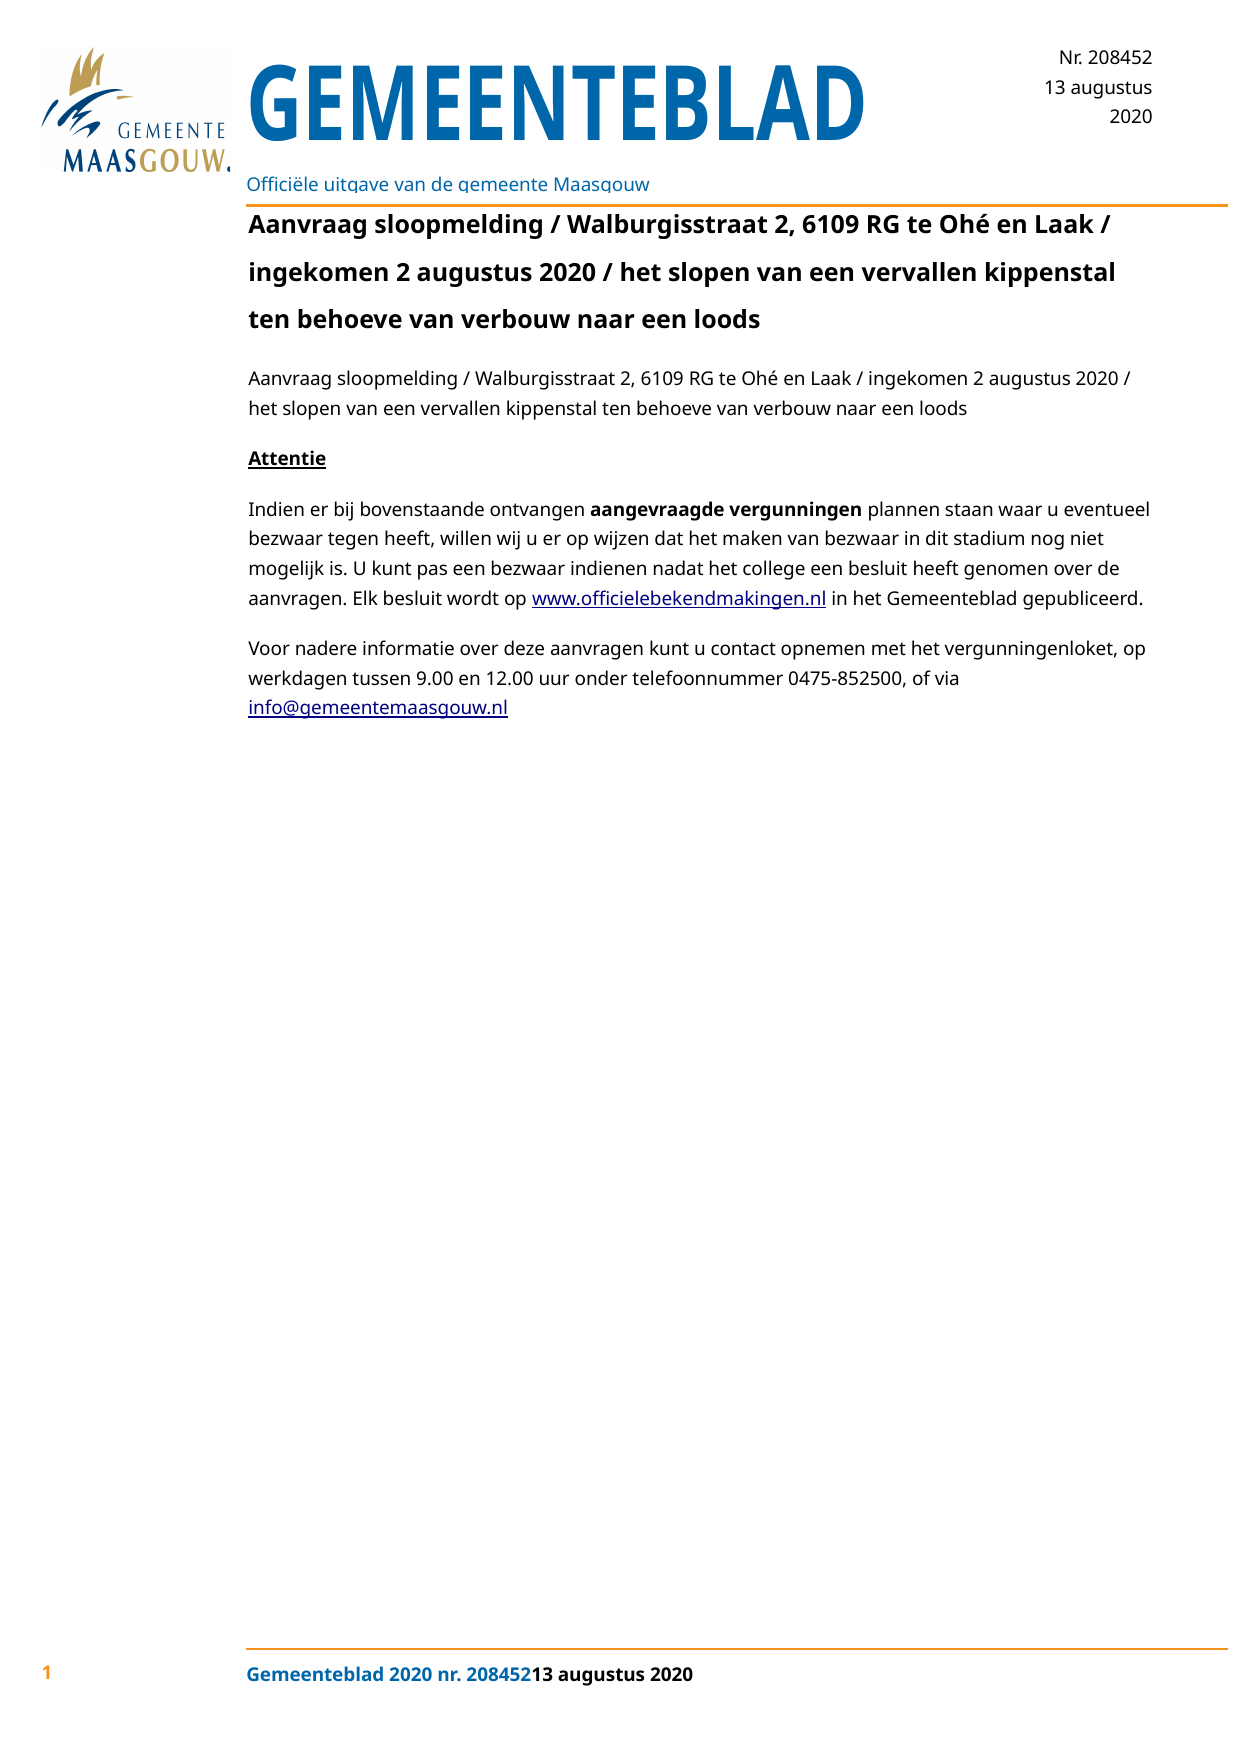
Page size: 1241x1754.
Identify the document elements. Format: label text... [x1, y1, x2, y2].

picture [41, 47, 231, 172]
text Indien er bij bovenstaande ontvangen aangevraagde vergunningen plannen staan waar u eventueel bezwaar tegen heeft, willen wij u er op wijzen dat het maken van bezwaar in dit stadium nog niet mogelijk is. U kunt pas een bezwaar indienen nadat het college een besluit heeft genomen over de aanvragen. Elk besluit wordt op www.officielebekendmakingen.nl in het Gemeenteblad gepubliceerd. [248, 496, 1152, 610]
text Aanvraag sloopmelding / Walburgisstraat 2, 6109 RG te Ohé en Laak / ingekomen 2 augustus 2020 / het slopen van een vervallen kippenstal ten behoeve van verbouw naar een loods [248, 366, 1152, 421]
text Aanvraag sloopmelding / Walburgisstraat 2, 6109 RG te Ohé en Laak / ingekomen 2 augustus 2020 / het slopen van een vervallen kippenstal ten behoeve van verbouw naar een loods [248, 207, 1152, 336]
text Attentie [248, 446, 1152, 471]
text Voor nadere informatie over deze aanvragen kunt u contact opnemen met het vergunningenloket, op werkdagen tussen 9.00 en 12.00 uur onder telefoonnummer 0475-852500, of via info@gemeentemaasgouw.nl [248, 635, 1152, 720]
